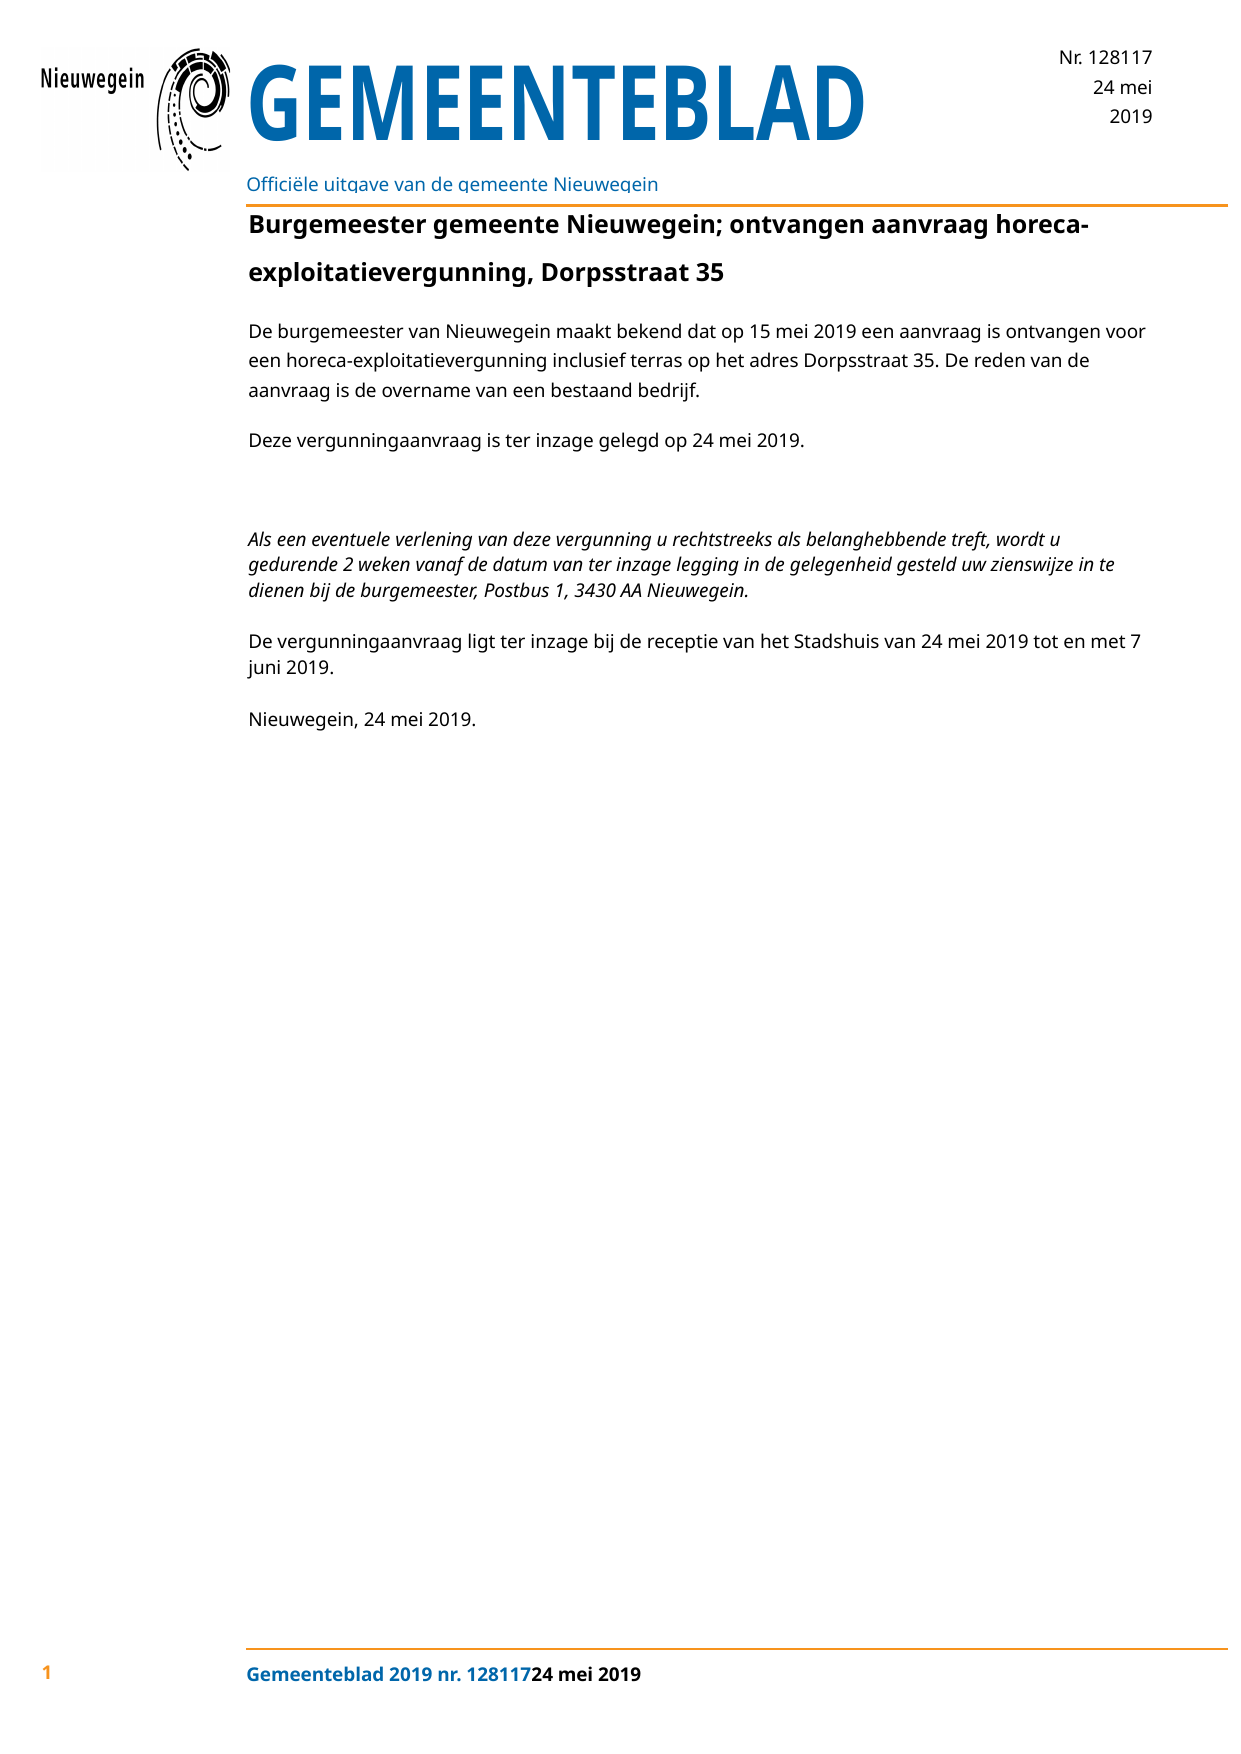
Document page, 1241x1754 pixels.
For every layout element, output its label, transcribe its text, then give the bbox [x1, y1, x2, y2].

text De burgemeester van Nieuwegein maakt bekend dat op 15 mei 2019 een aanvraag is ontvangen voor een horeca-exploitatievergunning inclusief terras op het adres Dorpsstraat 35. De reden van de aanvraag is de overname van een bestaand bedrijf. [248, 318, 1152, 403]
picture [41, 47, 231, 172]
text Deze vergunningaanvraag is ter inzage gelegd op 24 mei 2019. [248, 427, 1152, 453]
text De vergunningaanvraag ligt ter inzage bij de receptie van het Stadshuis van 24 mei 2019 tot en met 7 juni 2019. [248, 629, 1152, 680]
text Nieuwegein, 24 mei 2019. [248, 706, 1152, 732]
text Als een eventuele verlening van deze vergunning u rechtstreeks als belanghebbende treft, wordt u gedurende 2 weken vanaf de datum van ter inzage legging in de gelegenheid gesteld uw zienswijze in te dienen bij de burgemeester, Postbus 1, 3430 AA Nieuwegein. [248, 526, 1152, 603]
text Burgemeester gemeente Nieuwegein; ontvangen aanvraag horeca-exploitatievergunning, Dorpsstraat 35 [248, 207, 1152, 288]
